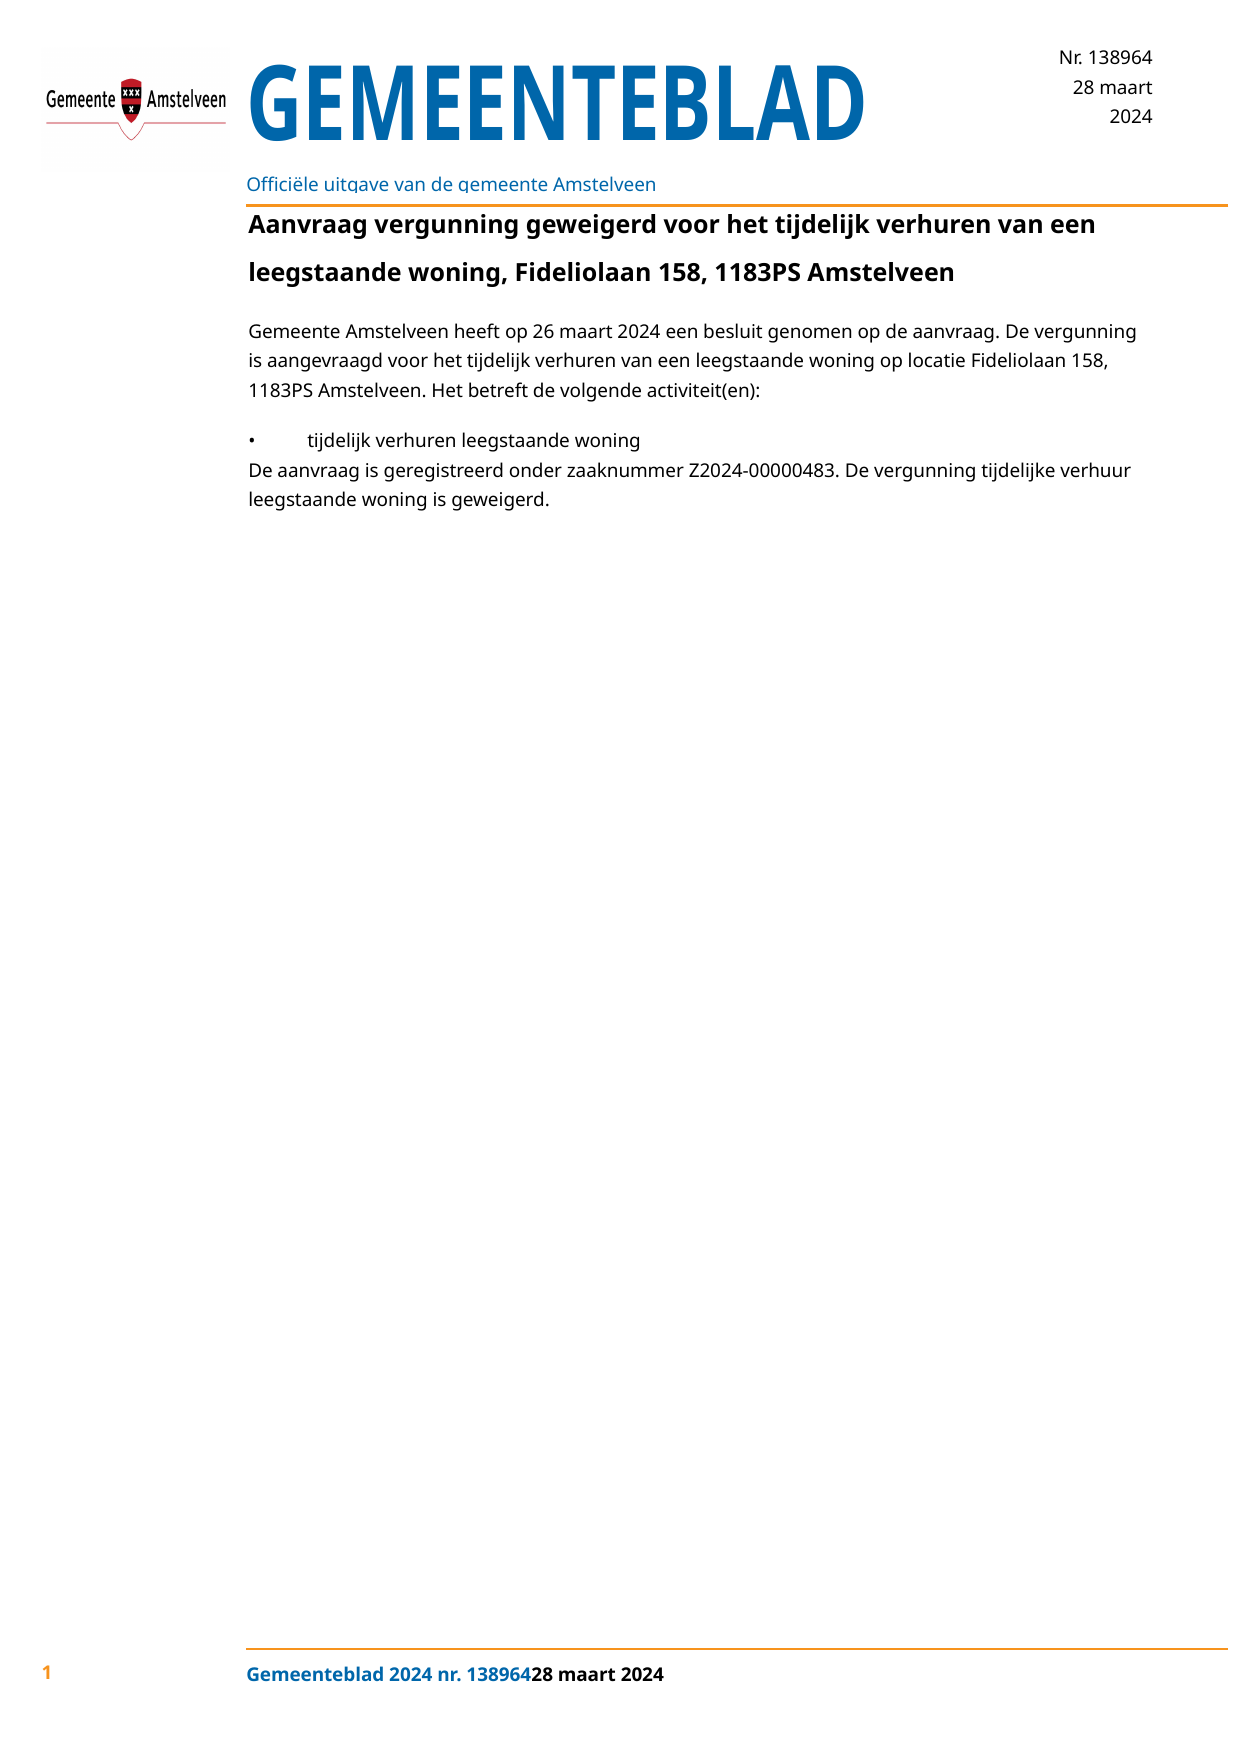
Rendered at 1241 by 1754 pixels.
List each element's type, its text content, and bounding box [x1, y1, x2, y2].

text Aanvraag vergunning geweigerd voor het tijdelijk verhuren van een leegstaande woning, Fideliolaan 158, 1183PS Amstelveen [248, 207, 1152, 288]
text De aanvraag is geregistreerd onder zaaknummer Z2024-00000483. De vergunning tijdelijke verhuur leegstaande woning is geweigerd. [248, 457, 1152, 512]
list tijdelijk verhuren leegstaande woning [248, 427, 1152, 453]
text Gemeente Amstelveen heeft op 26 maart 2024 een besluit genomen op de aanvraag. De vergunning is aangevraagd voor het tijdelijk verhuren van een leegstaande woning op locatie Fideliolaan 158, 1183PS Amstelveen. Het betreft de volgende activiteit(en): [248, 318, 1152, 403]
picture [41, 47, 231, 172]
